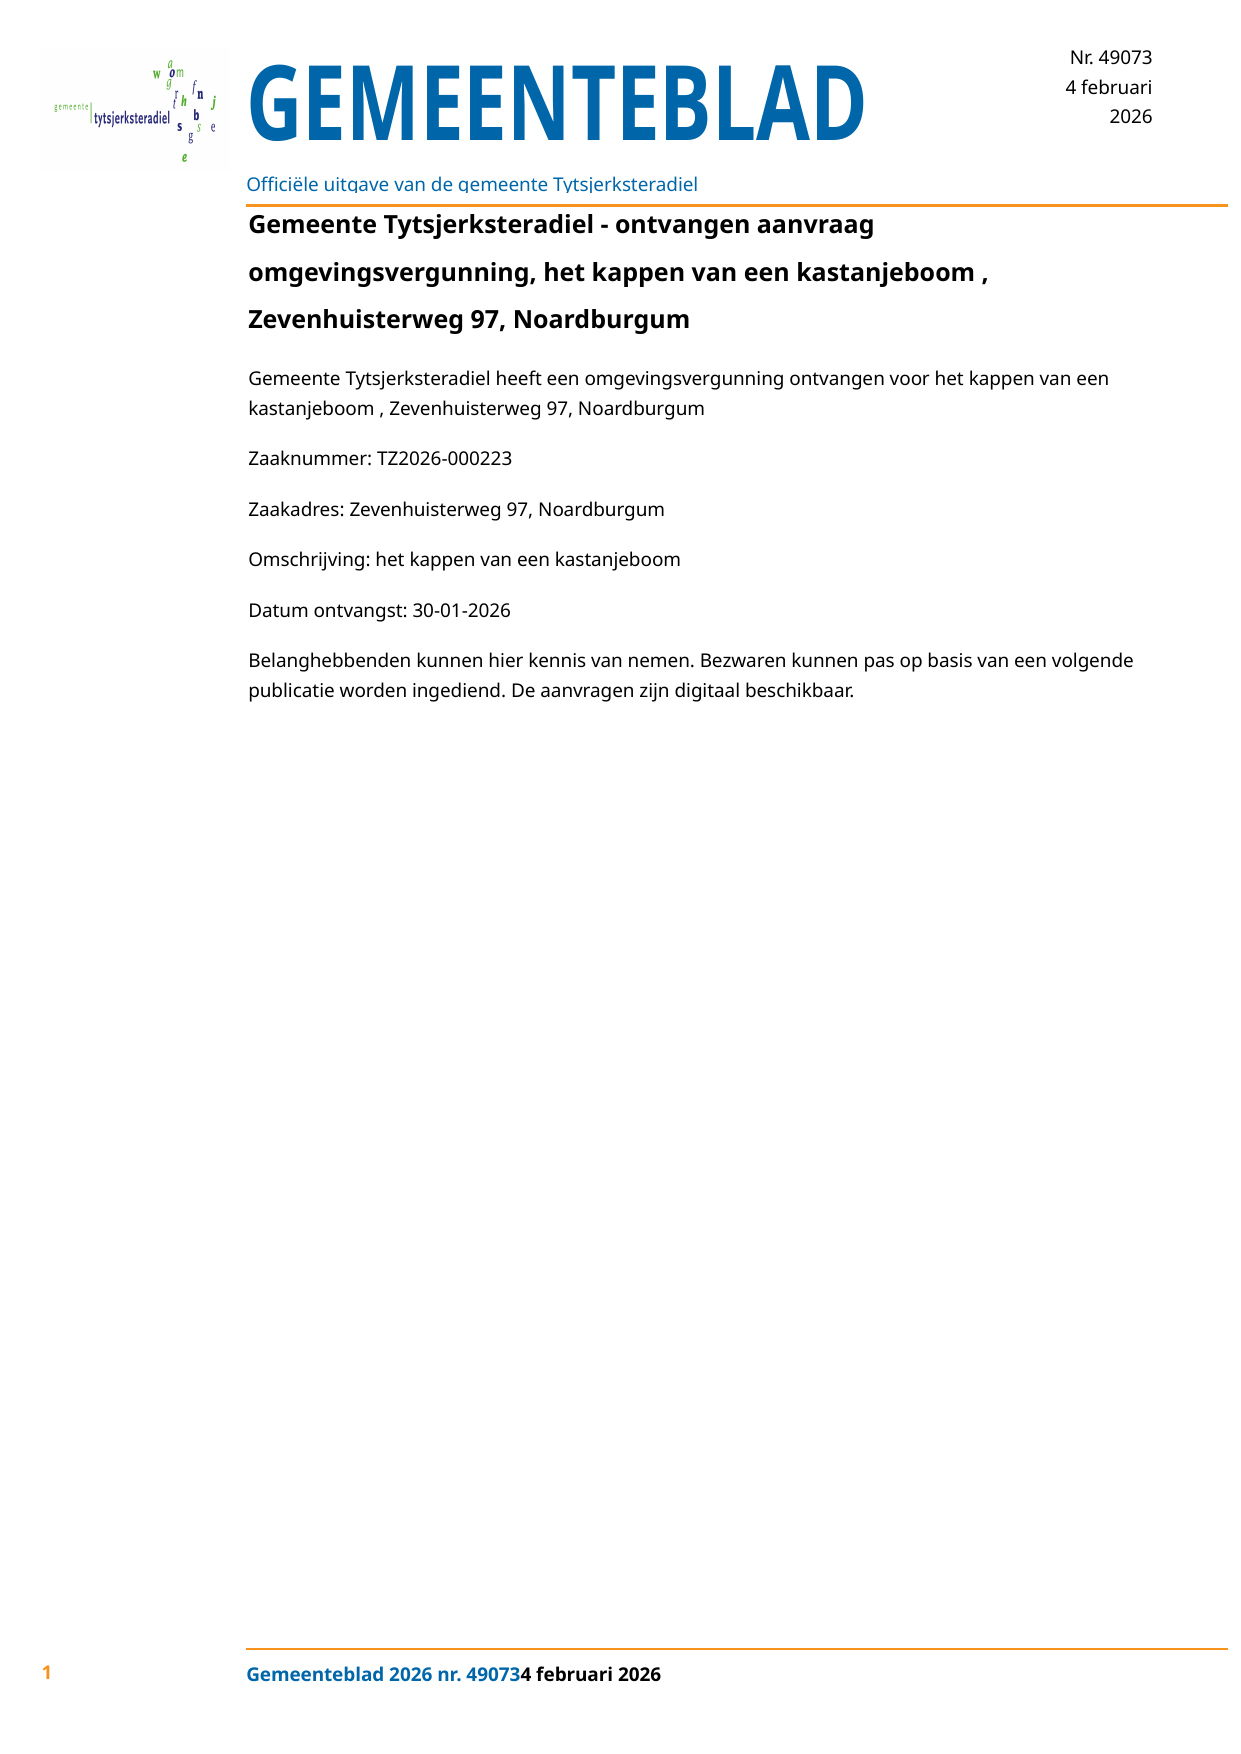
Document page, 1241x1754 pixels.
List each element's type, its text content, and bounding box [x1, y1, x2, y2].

text Belanghebbenden kunnen hier kennis van nemen. Bezwaren kunnen pas op basis van een volgende publicatie worden ingediend. De aanvragen zijn digitaal beschikbaar. [248, 647, 1152, 702]
text Zaakadres: Zevenhuisterweg 97, Noardburgum [248, 496, 1152, 522]
text Omschrijving: het kappen van een kastanjeboom [248, 546, 1152, 572]
picture [41, 47, 231, 172]
text Zaaknummer: TZ2026-000223 [248, 446, 1152, 471]
text Datum ontvangst: 30-01-2026 [248, 597, 1152, 622]
text Gemeente Tytsjerksteradiel - ontvangen aanvraag omgevingsvergunning, het kappen van een kastanjeboom , Zevenhuisterweg 97, Noardburgum [248, 207, 1152, 336]
text Gemeente Tytsjerksteradiel heeft een omgevingsvergunning ontvangen voor het kappen van een kastanjeboom , Zevenhuisterweg 97, Noardburgum [248, 366, 1152, 421]
